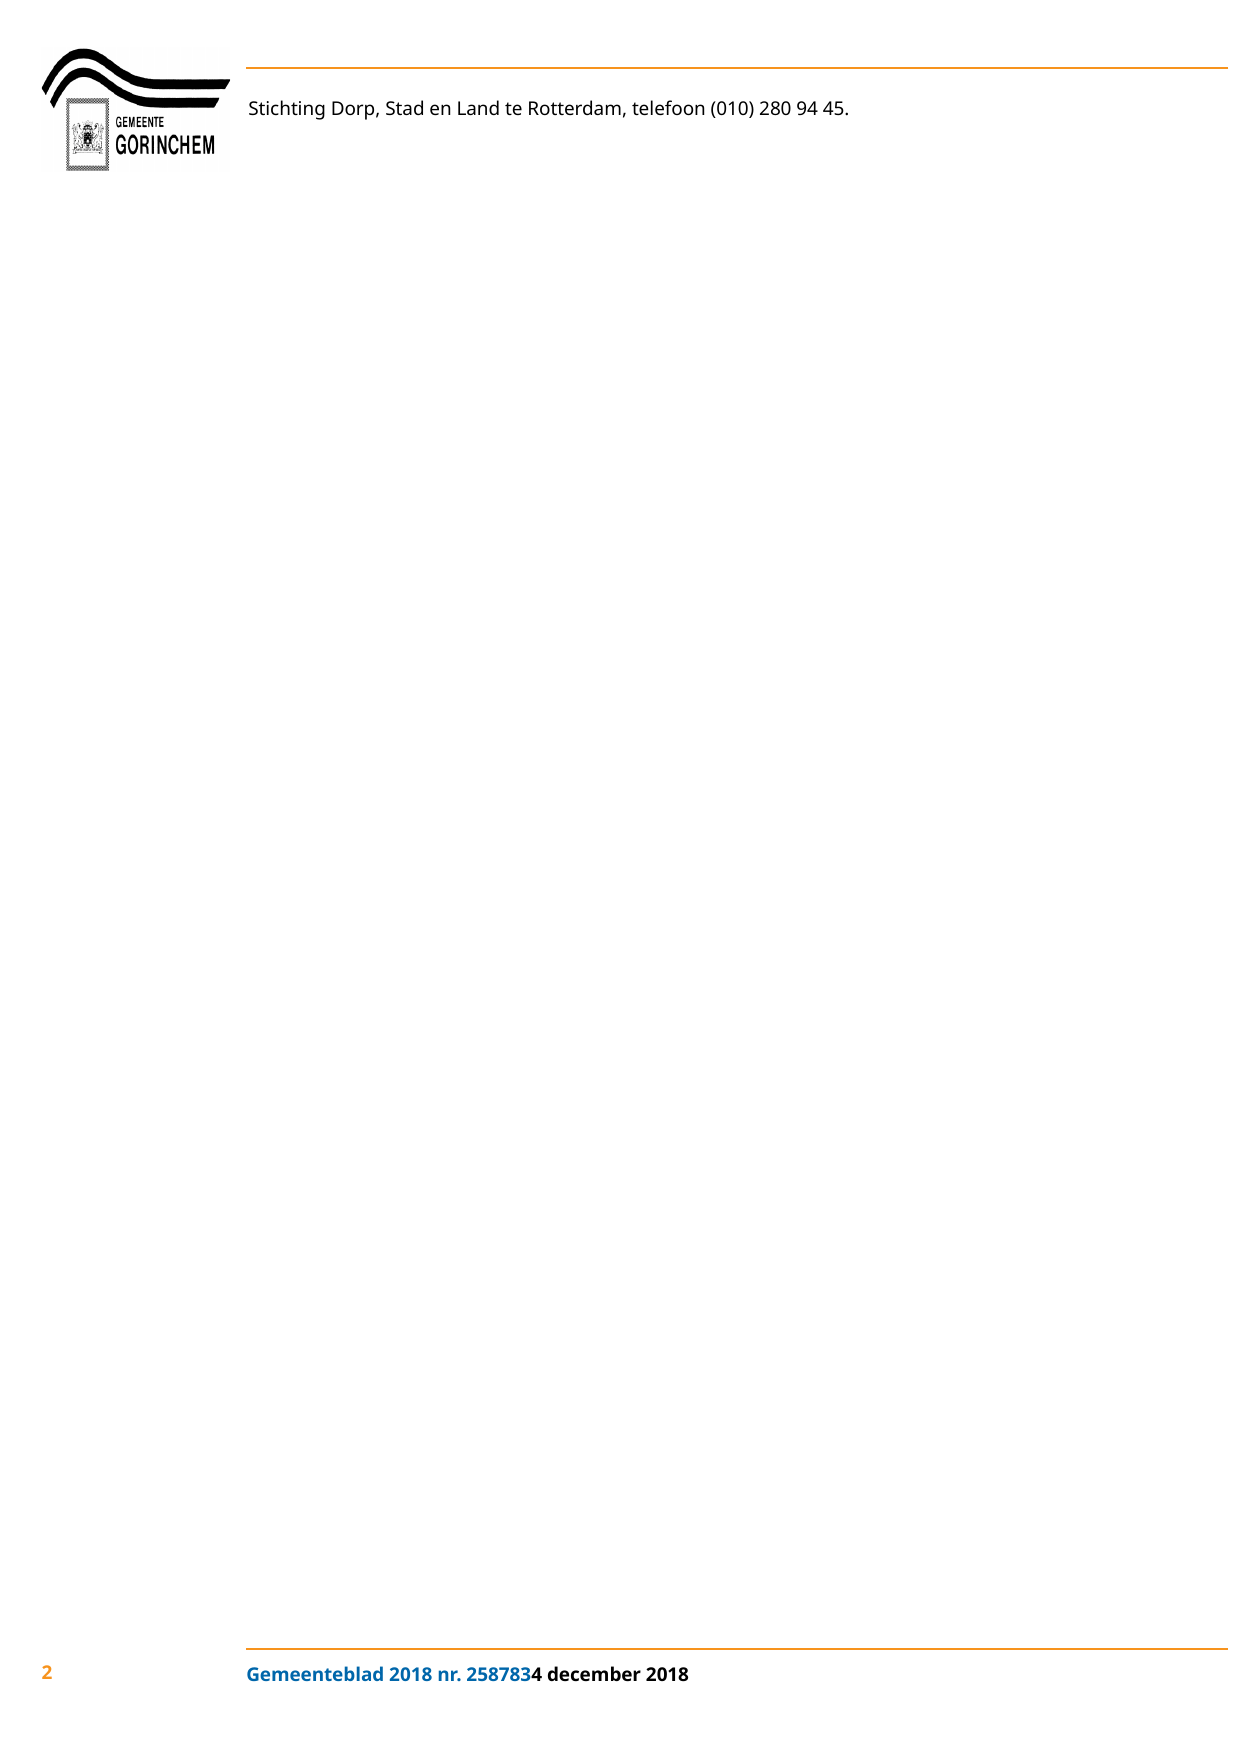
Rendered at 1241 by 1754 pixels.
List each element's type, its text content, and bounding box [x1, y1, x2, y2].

picture [41, 47, 231, 172]
text Stichting Dorp, Stad en Land te Rotterdam, telefoon (010) 280 94 45. [248, 95, 1152, 121]
